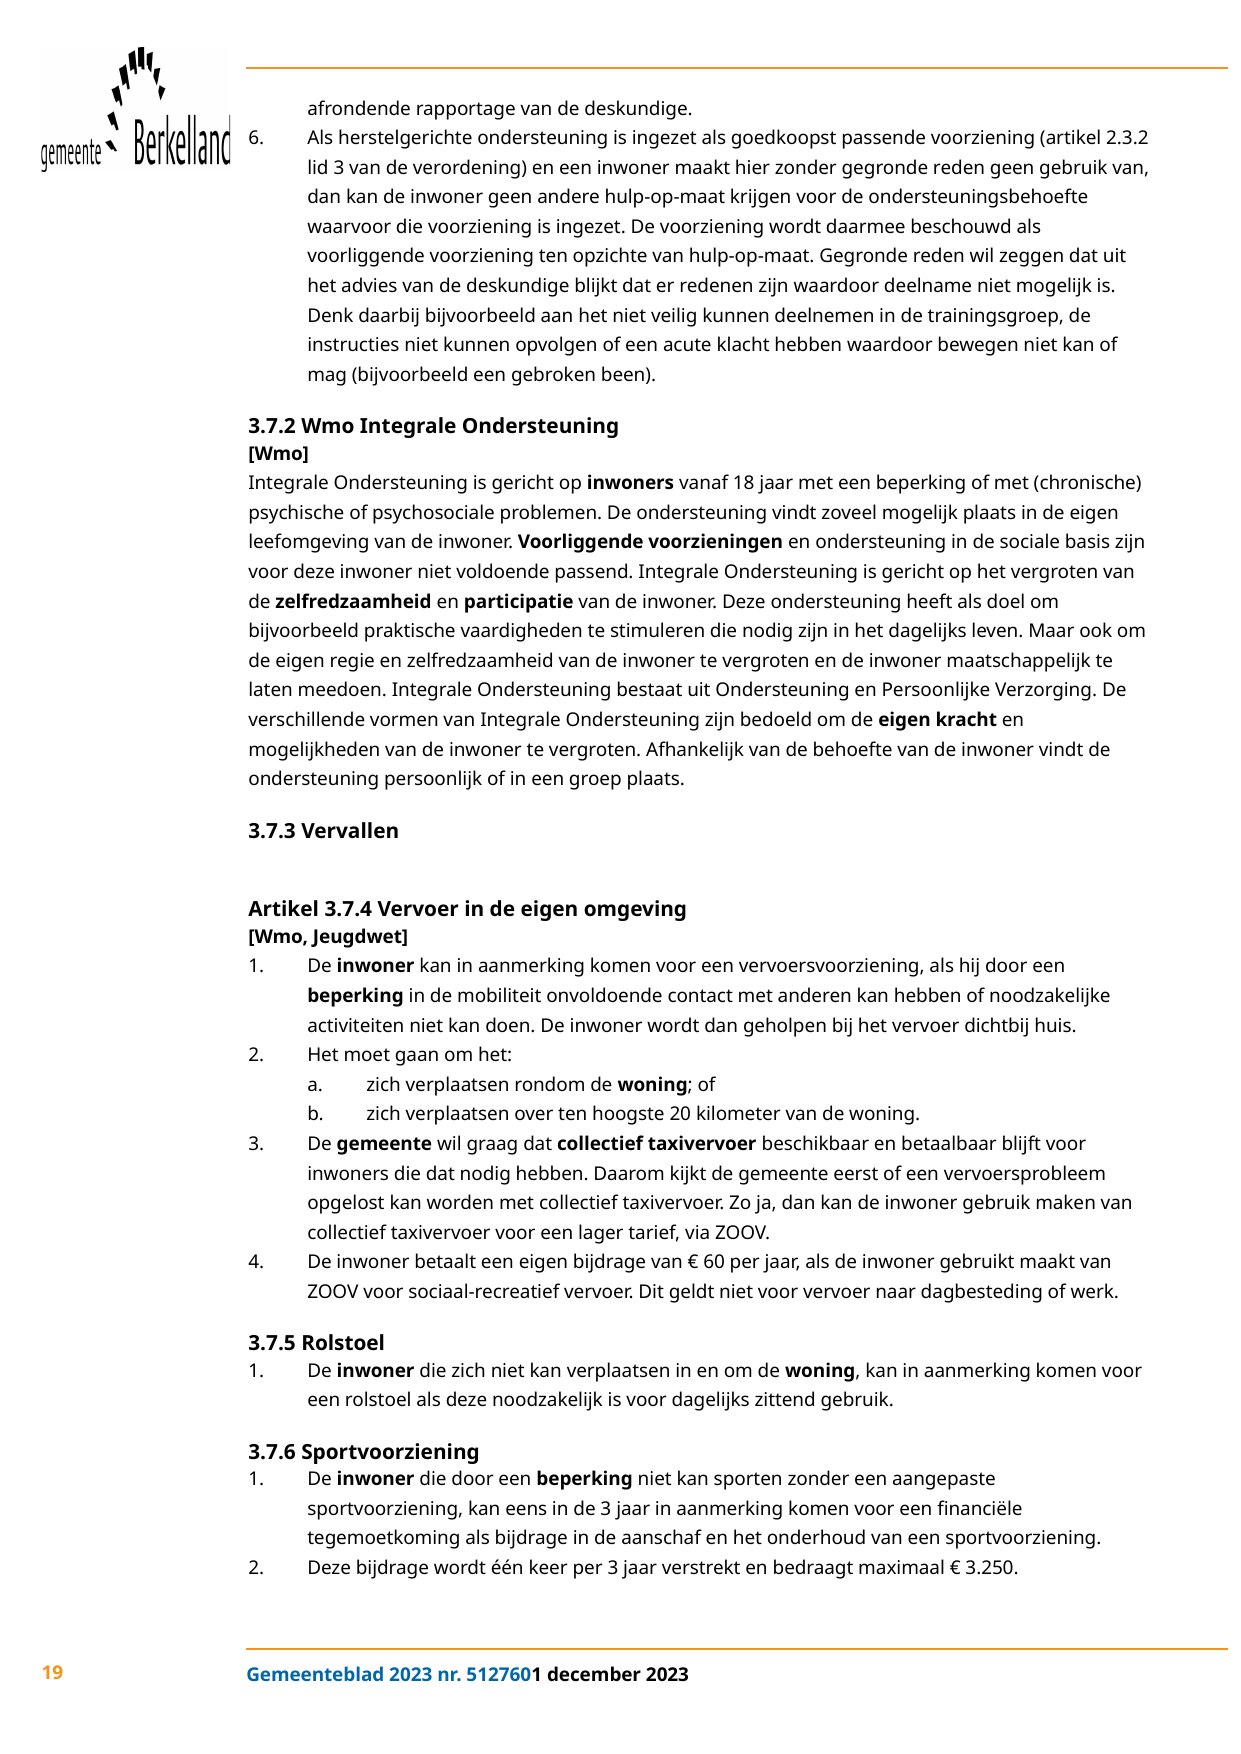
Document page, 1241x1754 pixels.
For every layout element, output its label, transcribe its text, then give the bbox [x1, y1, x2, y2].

text 3.7.6 Sportvoorziening [248, 1437, 1152, 1465]
list Het moet gaan om het: [248, 1041, 1152, 1067]
text 3.7.5 Rolstoel [248, 1328, 1152, 1357]
text Integrale Ondersteuning is gericht op inwoners vanaf 18 jaar met een beperking of met (chronische) psychische of psychosociale problemen. De ondersteuning vindt zoveel mogelijk plaats in de eigen leefomgeving van de inwoner. Voorliggende voorzieningen en ondersteuning in de sociale basis zijn voor deze inwoner niet voldoende passend. Integrale Ondersteuning is gericht op het vergroten van de zelfredzaamheid en participatie van de inwoner. Deze ondersteuning heeft als doel om bijvoorbeeld praktische vaardigheden te stimuleren die nodig zijn in het dagelijks leven. Maar ook om de eigen regie en zelfredzaamheid van de inwoner te vergroten en de inwoner maatschappelijk te laten meedoen. Integrale Ondersteuning bestaat uit Ondersteuning en Persoonlijke Verzorging. De verschillende vormen van Integrale Ondersteuning zijn bedoeld om de eigen kracht en mogelijkheden van de inwoner te vergroten. Afhankelijk van de behoefte van de inwoner vindt de ondersteuning persoonlijk of in een groep plaats. [248, 469, 1152, 791]
list De inwoner kan in aanmerking komen voor een vervoersvoorziening, als hij door een beperking in de mobiliteit onvoldoende contact met anderen kan hebben of noodzakelijke activiteiten niet kan doen. De inwoner wordt dan geholpen bij het vervoer dichtbij huis. [248, 953, 1152, 1037]
list De inwoner die zich niet kan verplaatsen in en om de woning, kan in aanmerking komen voor een rolstoel als deze noodzakelijk is voor dagelijks zittend gebruik. [248, 1357, 1152, 1412]
text 3.7.2 Wmo Integrale Ondersteuning [248, 411, 1152, 440]
text [Wmo, Jeugdwet] [248, 923, 1152, 949]
list De inwoner die door een beperking niet kan sporten zonder een aangepaste sportvoorziening, kan eens in de 3 jaar in aanmerking komen voor een financiële tegemoetkoming als bijdrage in de aanschaf en het onderhoud van een sportvoorziening. [248, 1465, 1152, 1550]
text 3.7.3 Vervallen [248, 816, 1152, 844]
list zich verplaatsen rondom de woning; of [307, 1071, 1152, 1097]
list Als herstelgerichte ondersteuning is ingezet als goedkoopst passende voorziening (artikel 2.3.2 lid 3 van de verordening) en een inwoner maakt hier zonder gegronde reden geen gebruik van, dan kan de inwoner geen andere hulp-op-maat krijgen voor de ondersteuningsbehoefte waarvoor die voorziening is ingezet. De voorziening wordt daarmee beschouwd als voorliggende voorziening ten opzichte van hulp-op-maat. Gegronde reden wil zeggen dat uit het advies van de deskundige blijkt dat er redenen zijn waardoor deelname niet mogelijk is. Denk daarbij bijvoorbeeld aan het niet veilig kunnen deelnemen in de trainingsgroep, de instructies niet kunnen opvolgen of een acute klacht hebben waardoor bewegen niet kan of mag (bijvoorbeeld een gebroken been). [248, 124, 1152, 387]
picture [41, 47, 231, 172]
text [Wmo] [248, 440, 1152, 466]
list zich verplaatsen over ten hoogste 20 kilometer van de woning. [307, 1101, 1152, 1126]
list De gemeente wil graag dat collectief taxivervoer beschikbaar en betaalbaar blijft voor inwoners die dat nodig hebben. Daarom kijkt de gemeente eerst of een vervoersprobleem opgelost kan worden met collectief taxivervoer. Zo ja, dan kan de inwoner gebruik maken van collectief taxivervoer voor een lager tarief, via ZOOV. [248, 1130, 1152, 1244]
text Artikel 3.7.4 Vervoer in de eigen omgeving [248, 894, 1152, 923]
list De inwoner betaalt een eigen bijdrage van € 60 per jaar, als de inwoner gebruikt maakt van ZOOV voor sociaal-recreatief vervoer. Dit geldt niet voor vervoer naar dagbesteding of werk. [248, 1248, 1152, 1304]
list Deze bijdrage wordt één keer per 3 jaar verstrekt en bedraagt maximaal € 3.250. [248, 1554, 1152, 1580]
list afrondende rapportage van de deskundige. [248, 95, 1152, 121]
